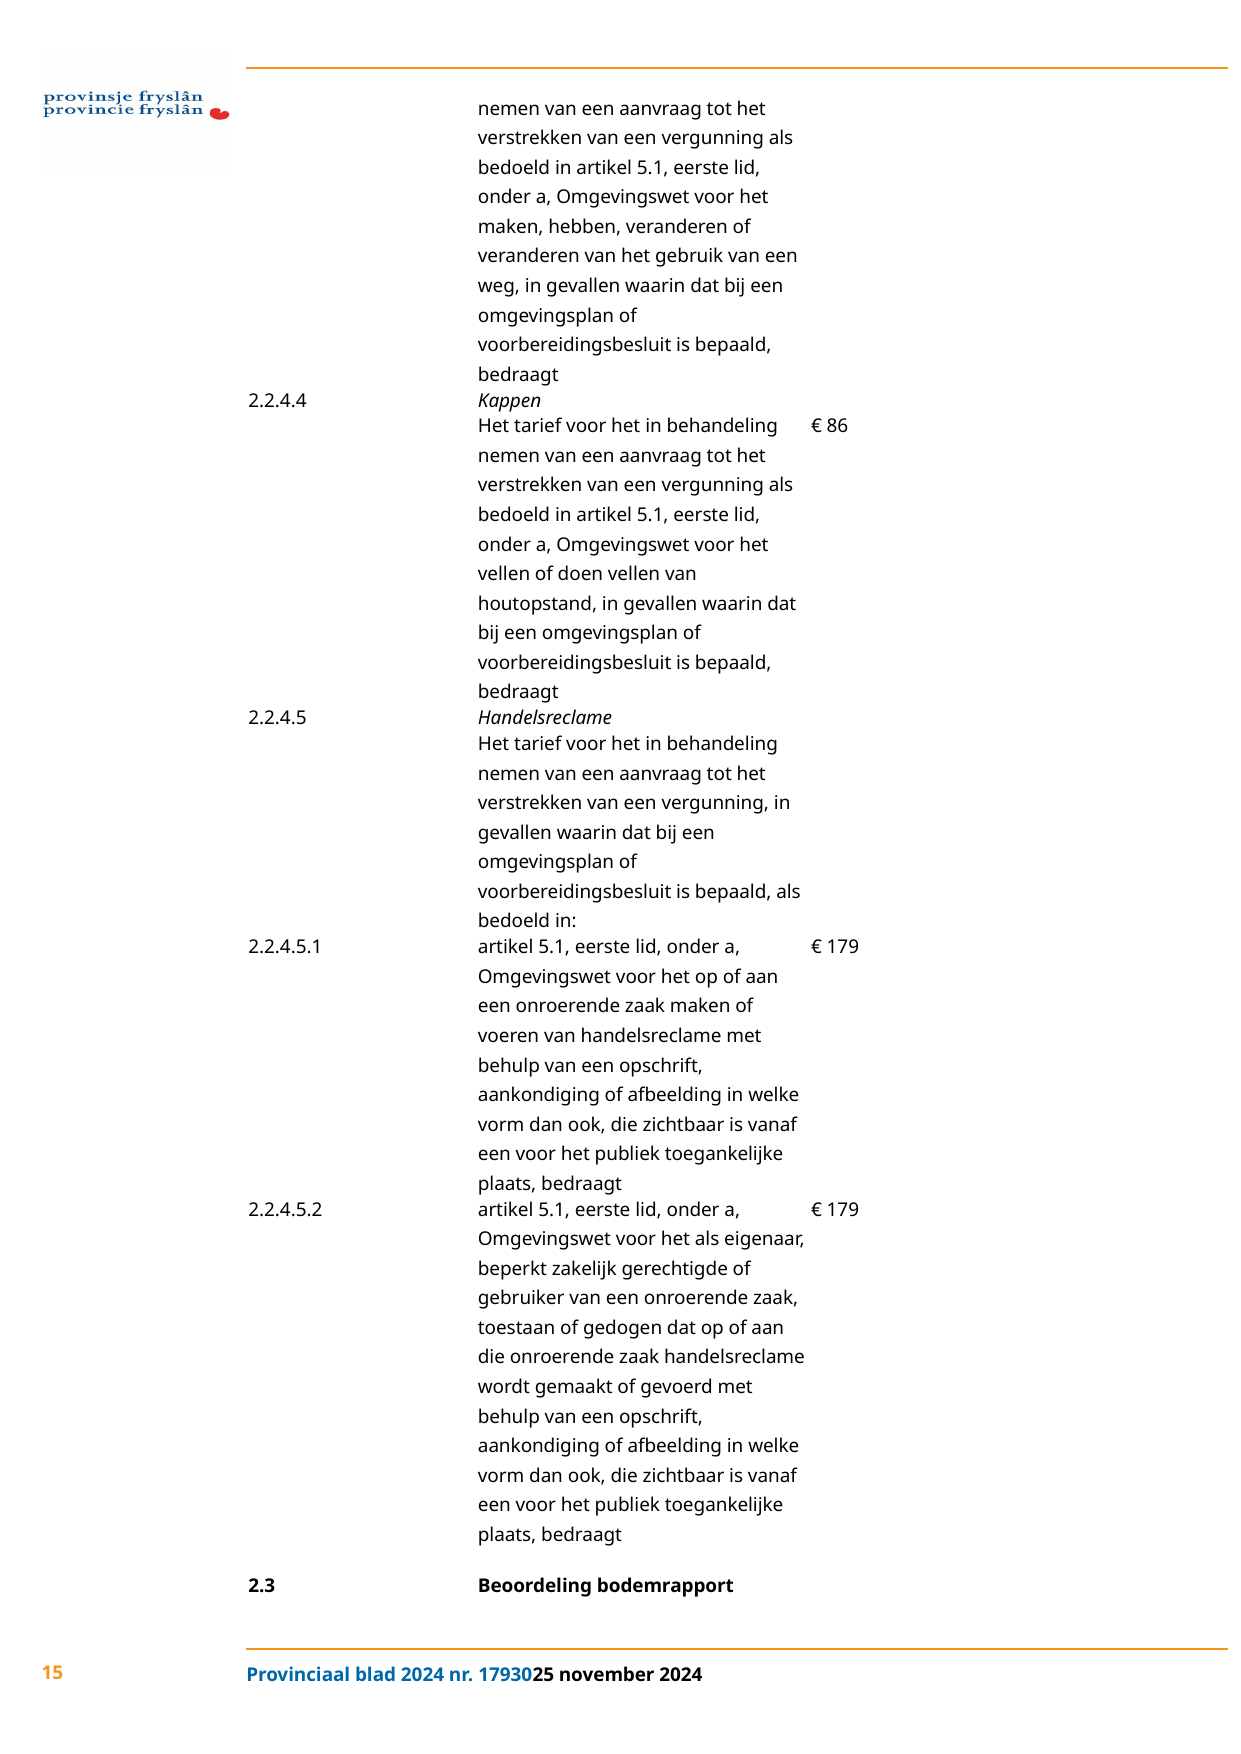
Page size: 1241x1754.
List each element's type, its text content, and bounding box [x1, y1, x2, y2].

table_cell [811, 95, 981, 387]
table_cell [248, 1547, 478, 1573]
table_cell [248, 413, 478, 704]
table_cell Beoordeling bodemrapport [478, 1573, 811, 1598]
table_cell [811, 730, 981, 933]
table_cell 2.2.4.5.2 [248, 1196, 478, 1547]
table_cell [248, 730, 478, 933]
table_cell [248, 95, 478, 387]
table_cell [811, 387, 981, 412]
table_cell artikel 5.1, eerste lid, onder a, Omgevingswet voor het op of aan een onroerende zaak maken of voeren van handelsreclame met behulp van een opschrift, aankondiging of afbeelding in welke vorm dan ook, die zichtbaar is vanaf een voor het publiek toegankelijke plaats, bedraagt [478, 934, 811, 1196]
table_cell Handelsreclame [478, 705, 811, 730]
table_cell [811, 705, 981, 730]
table_cell € 86 [811, 413, 981, 704]
table_cell 2.2.4.4 [248, 387, 478, 412]
table_cell Het tarief voor het in behandeling nemen van een aanvraag tot het verstrekken van een vergunning als bedoeld in artikel 5.1, eerste lid, onder a, Omgevingswet voor het vellen of doen vellen van houtopstand, in gevallen waarin dat bij een omgevingsplan of voorbereidingsbesluit is bepaald, bedraagt [478, 413, 811, 704]
table_cell 2.3 [248, 1573, 478, 1598]
table_cell € 179 [811, 934, 981, 1196]
table_cell [478, 1547, 811, 1573]
table_cell nemen van een aanvraag tot het verstrekken van een vergunning als bedoeld in artikel 5.1, eerste lid, onder a, Omgevingswet voor het maken, hebben, veranderen of veranderen van het gebruik van een weg, in gevallen waarin dat bij een omgevingsplan of voorbereidingsbesluit is bepaald, bedraagt [478, 95, 811, 387]
table_cell € 179 [811, 1196, 981, 1547]
table_cell Kappen [478, 387, 811, 412]
table_cell artikel 5.1, eerste lid, onder a, Omgevingswet voor het als eigenaar, beperkt zakelijk gerechtigde of gebruiker van een onroerende zaak, toestaan of gedogen dat op of aan die onroerende zaak handelsreclame wordt gemaakt of gevoerd met behulp van een opschrift, aankondiging of afbeelding in welke vorm dan ook, die zichtbaar is vanaf een voor het publiek toegankelijke plaats, bedraagt [478, 1196, 811, 1547]
picture [41, 47, 231, 172]
table_cell [811, 1573, 981, 1598]
table_cell Het tarief voor het in behandeling nemen van een aanvraag tot het verstrekken van een vergunning, in gevallen waarin dat bij een omgevingsplan of voorbereidingsbesluit is bepaald, als bedoeld in: [478, 730, 811, 933]
table_cell 2.2.4.5 [248, 705, 478, 730]
table_cell [811, 1547, 981, 1573]
table_cell 2.2.4.5.1 [248, 934, 478, 1196]
